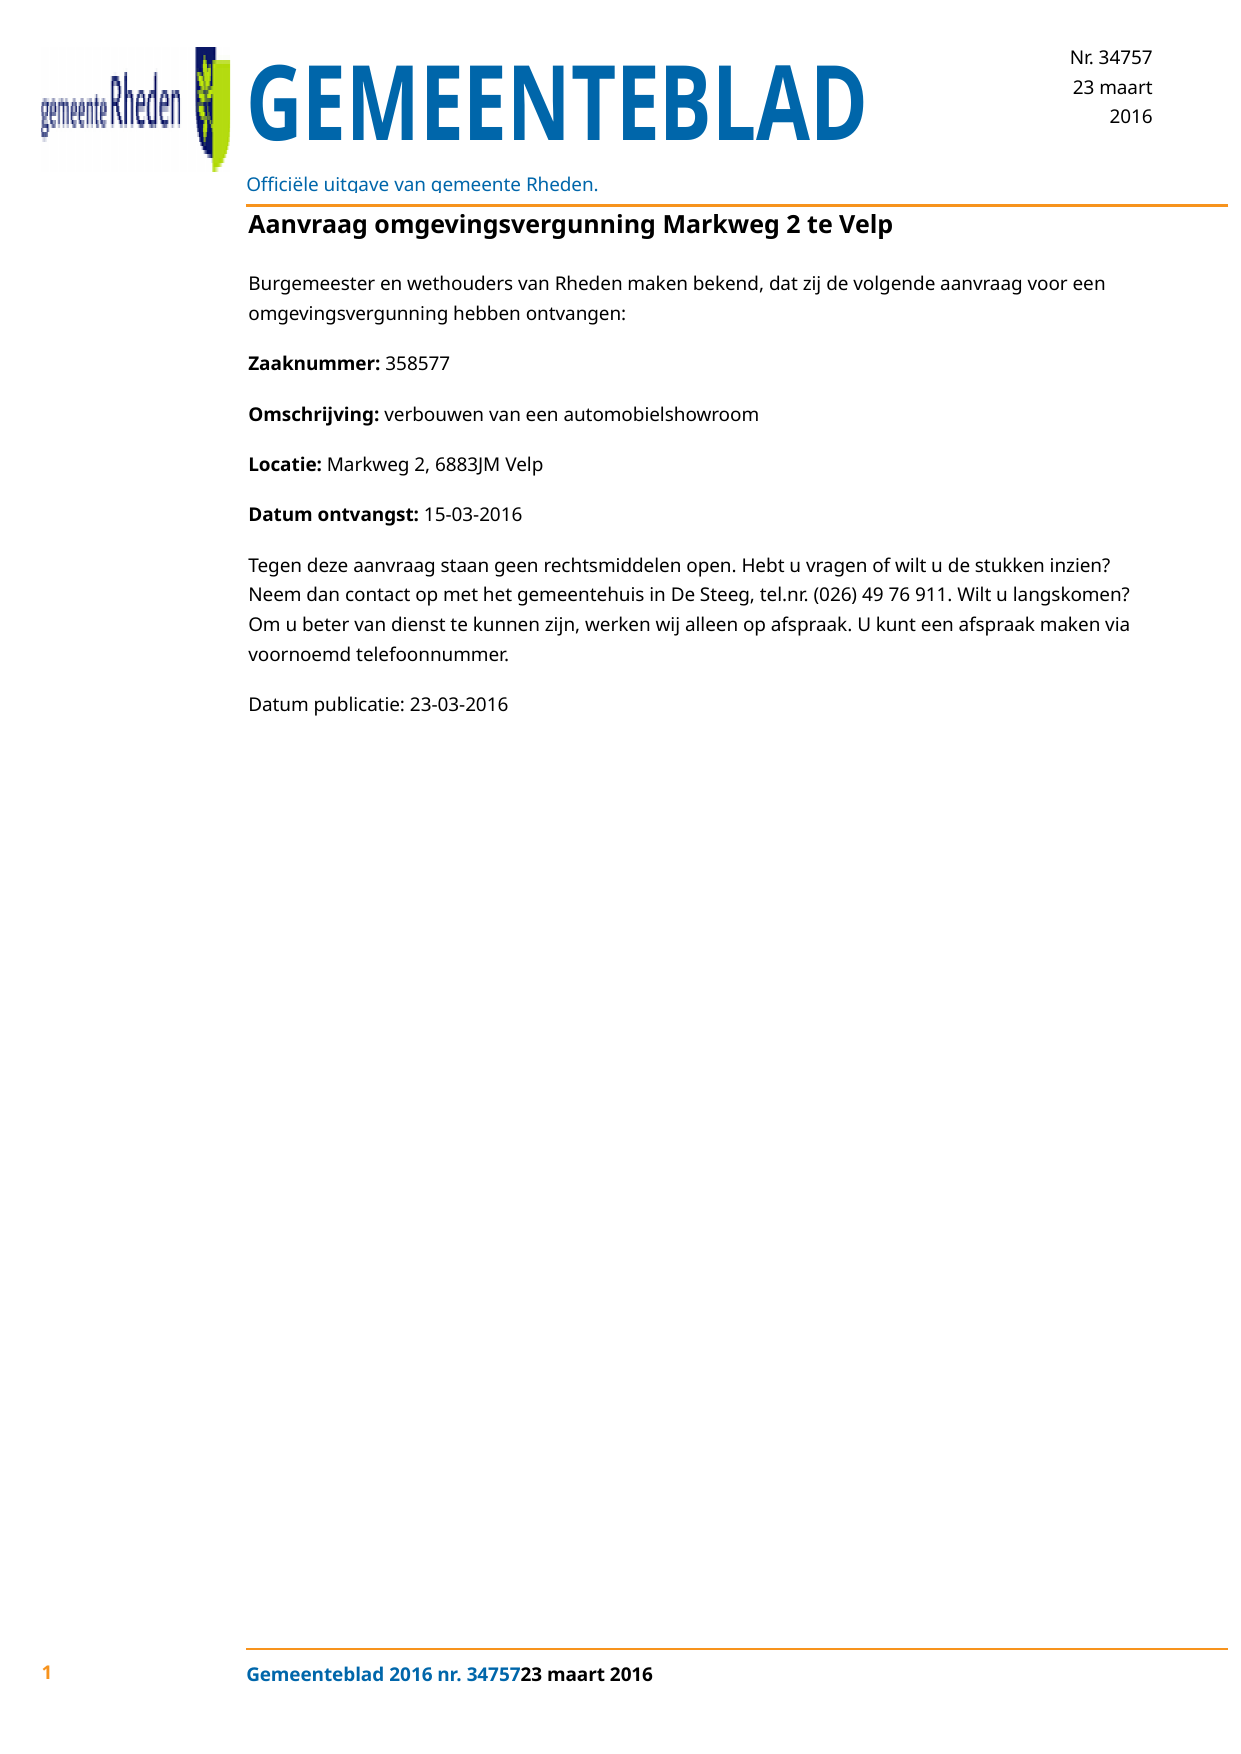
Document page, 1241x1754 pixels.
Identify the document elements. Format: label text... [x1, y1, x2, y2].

text Burgemeester en wethouders van Rheden maken bekend, dat zij de volgende aanvraag voor een omgevingsvergunning hebben ontvangen: [248, 270, 1152, 326]
text Datum publicatie: 23-03-2016 [248, 691, 1152, 717]
text Aanvraag omgevingsvergunning Markweg 2 te Velp [248, 207, 1152, 241]
picture [41, 47, 231, 172]
text Locatie: Markweg 2, 6883JM Velp [248, 451, 1152, 477]
text Tegen deze aanvraag staan geen rechtsmiddelen open. Hebt u vragen of wilt u de stukken inzien? Neem dan contact op met het gemeentehuis in De Steeg, tel.nr. (026) 49 76 911. Wilt u langskomen? Om u beter van dienst te kunnen zijn, werken wij alleen op afspraak. U kunt een afspraak maken via voornoemd telefoonnummer. [248, 552, 1152, 666]
text Datum ontvangst: 15-03-2016 [248, 502, 1152, 527]
text Omschrijving: verbouwen van een automobielshowroom [248, 401, 1152, 426]
text Zaaknummer: 358577 [248, 350, 1152, 376]
